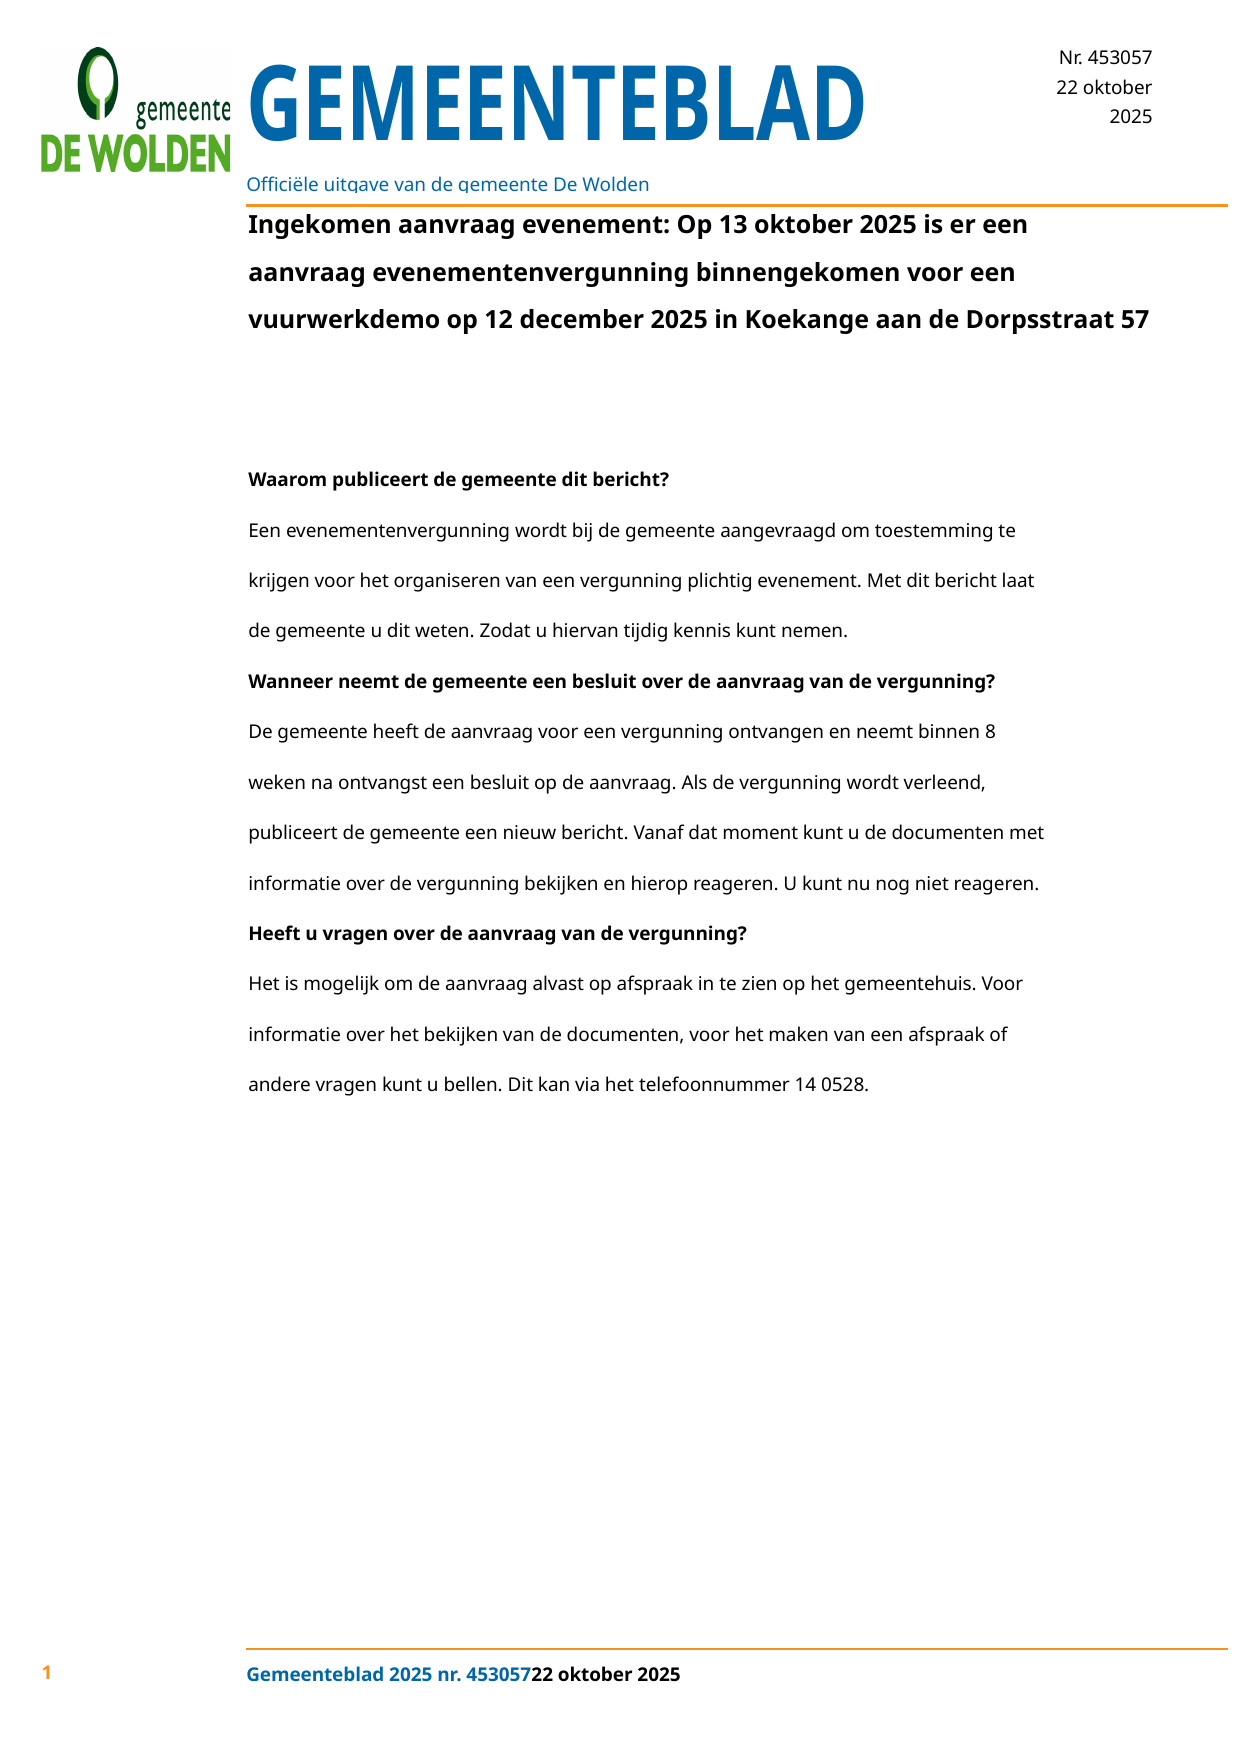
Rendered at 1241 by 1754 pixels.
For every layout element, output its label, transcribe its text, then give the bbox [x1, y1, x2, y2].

text informatie over de vergunning bekijken en hierop reageren. U kunt nu nog niet reageren. [248, 870, 1152, 895]
picture [41, 47, 231, 172]
text weken na ontvangst een besluit op de aanvraag. Als de vergunning wordt verleend, [248, 769, 1152, 794]
text Waarom publiceert de gemeente dit bericht? [248, 466, 1152, 492]
text Een evenementenvergunning wordt bij de gemeente aangevraagd om toestemming te [248, 517, 1152, 542]
text informatie over het bekijken van de documenten, voor het maken van een afspraak of [248, 1021, 1152, 1047]
text Wanneer neemt de gemeente een besluit over de aanvraag van de vergunning? [248, 668, 1152, 694]
text publiceert de gemeente een nieuw bericht. Vanaf dat moment kunt u de documenten met [248, 819, 1152, 845]
text krijgen voor het organiseren van een vergunning plichtig evenement. Met dit bericht laat [248, 567, 1152, 593]
text Het is mogelijk om de aanvraag alvast op afspraak in te zien op het gemeentehuis. Voor [248, 971, 1152, 996]
text de gemeente u dit weten. Zodat u hiervan tijdig kennis kunt nemen. [248, 618, 1152, 643]
text Heeft u vragen over de aanvraag van de vergunning? [248, 920, 1152, 946]
text Ingekomen aanvraag evenement: Op 13 oktober 2025 is er een aanvraag evenementenvergunning binnengekomen voor een vuurwerkdemo op 12 december 2025 in Koekange aan de Dorpsstraat 57 [248, 207, 1152, 336]
text De gemeente heeft de aanvraag voor een vergunning ontvangen en neemt binnen 8 [248, 718, 1152, 744]
text andere vragen kunt u bellen. Dit kan via het telefoonnummer 14 0528. [248, 1071, 1152, 1097]
